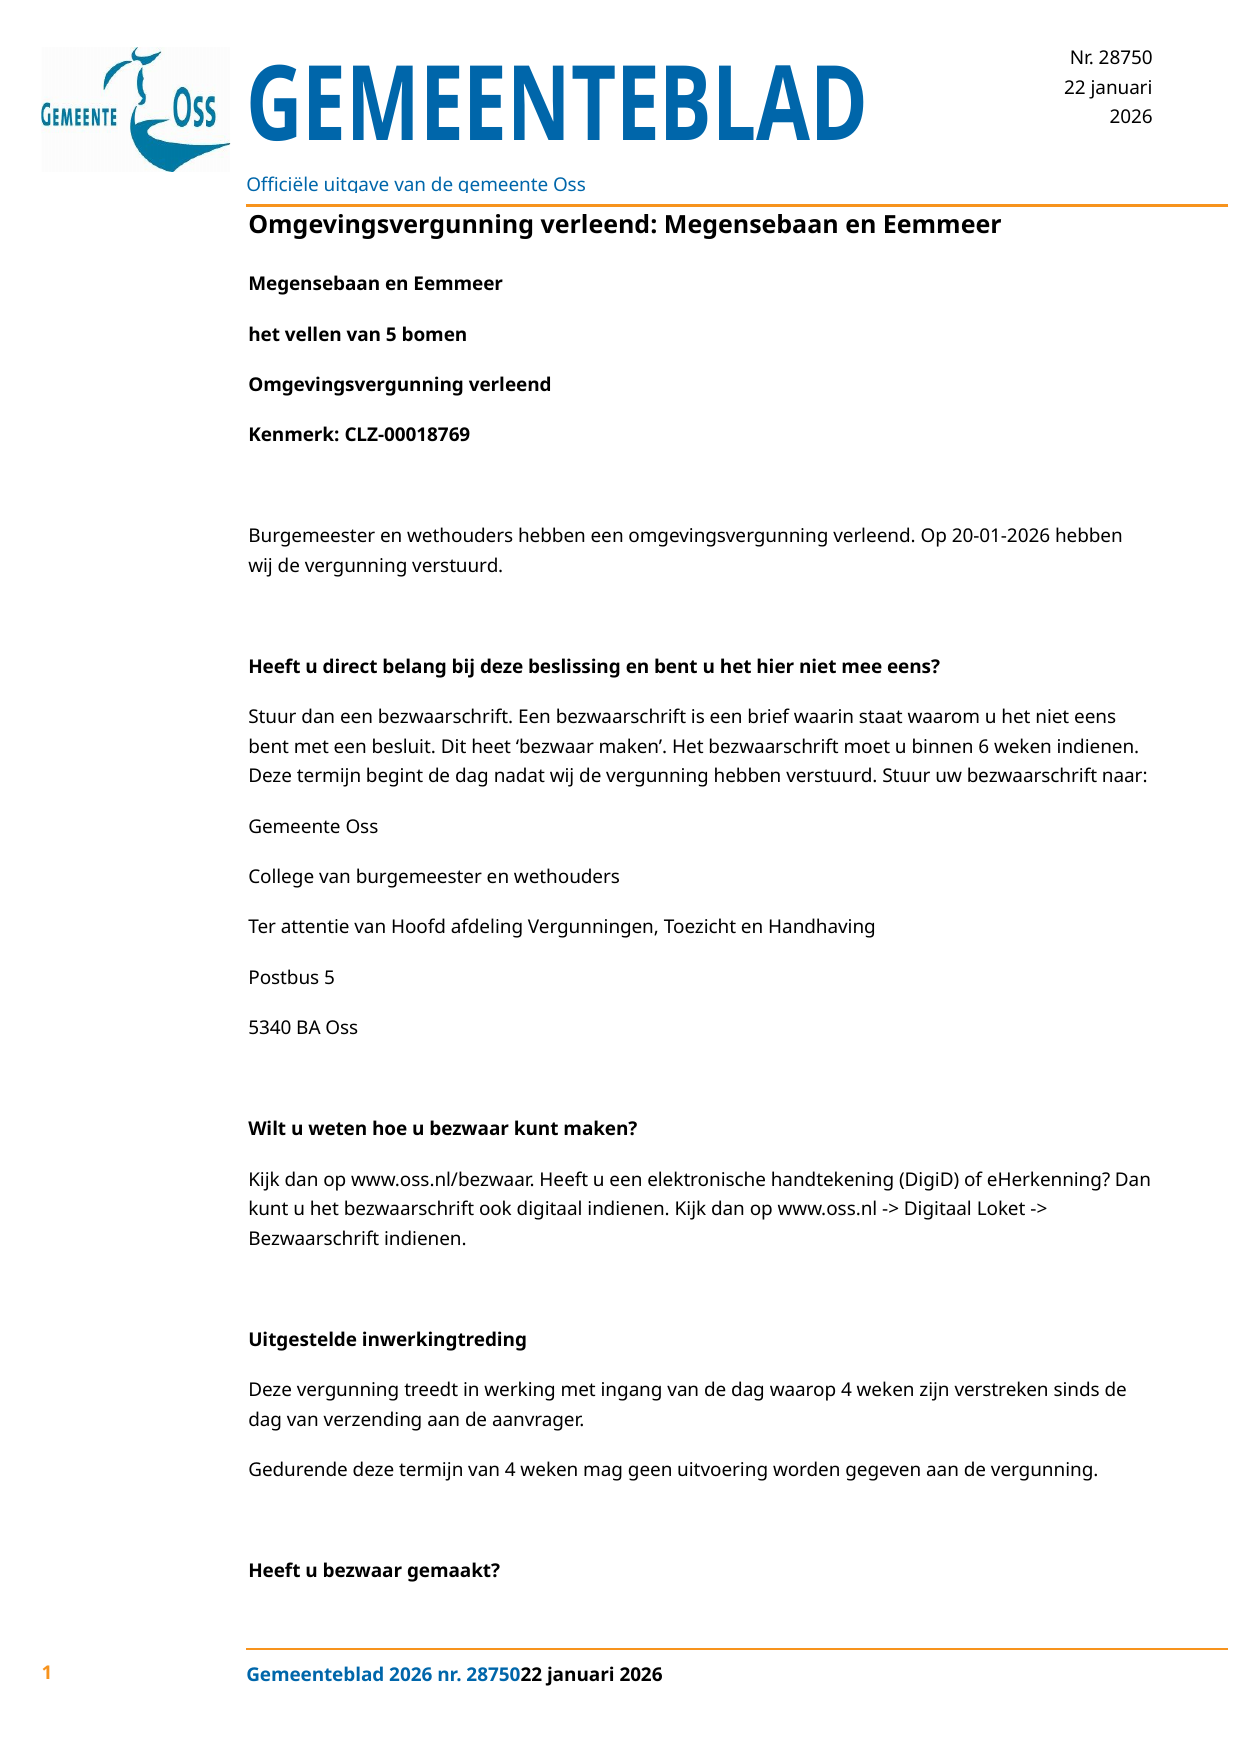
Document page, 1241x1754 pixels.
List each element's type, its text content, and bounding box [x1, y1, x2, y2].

text Omgevingsvergunning verleend [248, 371, 1152, 397]
text 5340 BA Oss [248, 1014, 1152, 1040]
text Heeft u direct belang bij deze beslissing en bent u het hier niet mee eens? [248, 653, 1152, 678]
picture [41, 47, 231, 172]
text Megensebaan en Eemmeer [248, 270, 1152, 296]
text het vellen van 5 bomen [248, 321, 1152, 346]
text Burgemeester en wethouders hebben een omgevingsvergunning verleend. Op 20-01-2026 hebben wij de vergunning verstuurd. [248, 522, 1152, 578]
text Kijk dan op www.oss.nl/bezwaar. Heeft u een elektronische handtekening (DigiD) of eHerkenning? Dan kunt u het bezwaarschrift ook digitaal indienen. Kijk dan op www.oss.nl -> Digitaal Loket -> Bezwaarschrift indienen. [248, 1166, 1152, 1251]
text Heeft u bezwaar gemaakt? [248, 1557, 1152, 1583]
text Stuur dan een bezwaarschrift. Een bezwaarschrift is een brief waarin staat waarom u het niet eens bent met een besluit. Dit heet ‘bezwaar maken’. Het bezwaarschrift moet u binnen 6 weken indienen. Deze termijn begint de dag nadat wij de vergunning hebben verstuurd. Stuur uw bezwaarschrift naar: [248, 703, 1152, 788]
text Gemeente Oss [248, 813, 1152, 838]
text Omgevingsvergunning verleend: Megensebaan en Eemmeer [248, 207, 1152, 241]
text Uitgestelde inwerkingtreding [248, 1326, 1152, 1351]
text Deze vergunning treedt in werking met ingang van de dag waarop 4 weken zijn verstreken sinds de dag van verzending aan de aanvrager. [248, 1376, 1152, 1431]
text Gedurende deze termijn van 4 weken mag geen uitvoering worden gegeven aan de vergunning. [248, 1456, 1152, 1482]
text Wilt u weten hoe u bezwaar kunt maken? [248, 1115, 1152, 1141]
text Kenmerk: CLZ-00018769 [248, 422, 1152, 447]
text College van burgemeester en wethouders [248, 863, 1152, 889]
text Postbus 5 [248, 964, 1152, 990]
text Ter attentie van Hoofd afdeling Vergunningen, Toezicht en Handhaving [248, 914, 1152, 939]
